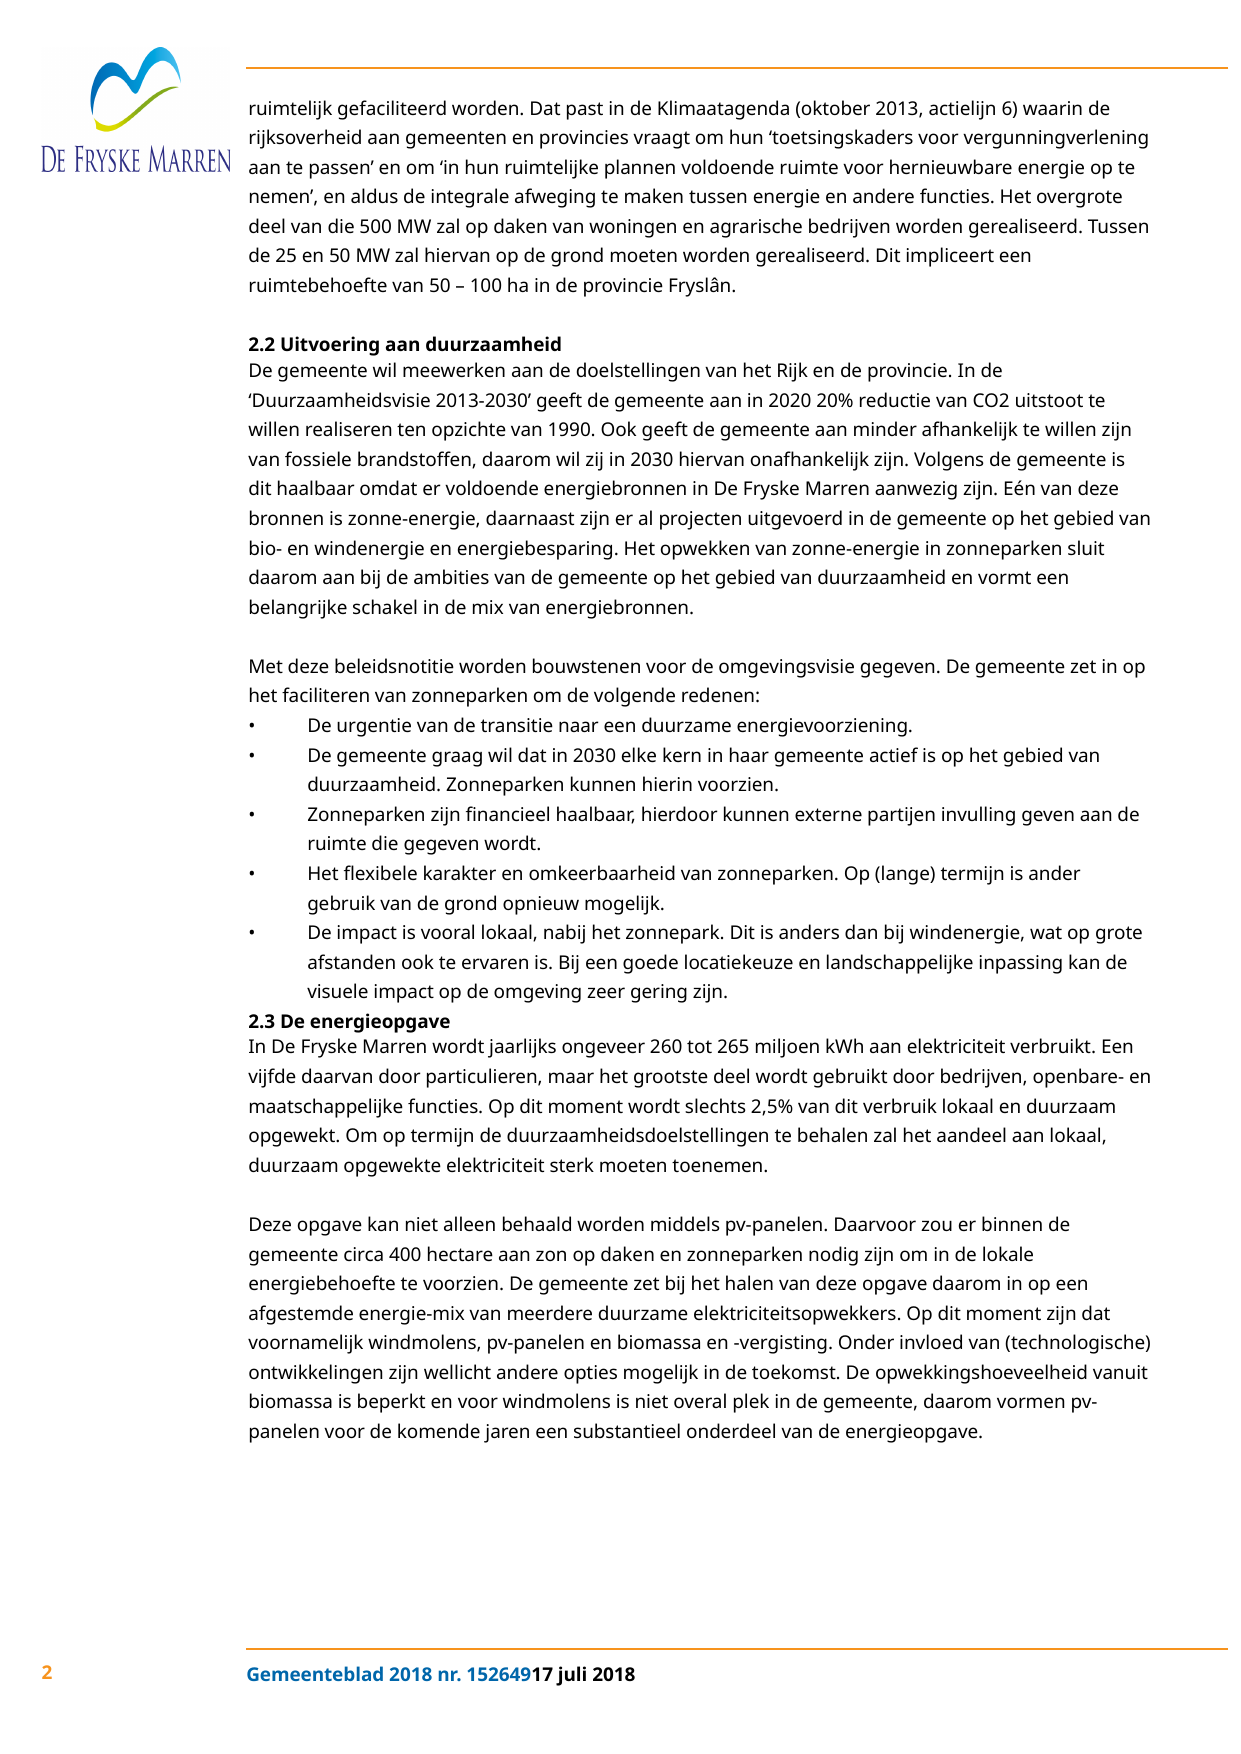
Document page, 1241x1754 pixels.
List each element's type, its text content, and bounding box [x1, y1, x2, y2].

list De impact is vooral lokaal, nabij het zonnepark. Dit is anders dan bij windenergie, wat op grote afstanden ook te ervaren is. Bij een goede locatiekeuze en landschappelijke inpassing kan de visuele impact op de omgeving zeer gering zijn. [248, 919, 1152, 1004]
text 2.2 Uitvoering aan duurzaamheid [248, 331, 1152, 357]
list De urgentie van de transitie naar een duurzame energievoorziening. [248, 712, 1152, 738]
text In De Fryske Marren wordt jaarlijks ongeveer 260 tot 265 miljoen kWh aan elektriciteit verbruikt. Een vijfde daarvan door particulieren, maar het grootste deel wordt gebruikt door bedrijven, openbare- en maatschappelijke functies. Op dit moment wordt slechts 2,5% van dit verbruik lokaal en duurzaam opgewekt. Om op termijn de duurzaamheidsdoelstellingen te behalen zal het aandeel aan lokaal, duurzaam opgewekte elektriciteit sterk moeten toenemen. [248, 1034, 1152, 1178]
text Met deze beleidsnotitie worden bouwstenen voor de omgevingsvisie gegeven. De gemeente zet in op het faciliteren van zonneparken om de volgende redenen: [248, 653, 1152, 708]
text 2.3 De energieopgave [248, 1008, 1152, 1034]
text ruimtelijk gefaciliteerd worden. Dat past in de Klimaatagenda (oktober 2013, actielijn 6) waarin de rijksoverheid aan gemeenten en provincies vraagt om hun ‘toetsingskaders voor vergunningverlening aan te passen’ en om ‘in hun ruimtelijke plannen voldoende ruimte voor hernieuwbare energie op te nemen’, en aldus de integrale afweging te maken tussen energie en andere functies. Het overgrote deel van die 500 MW zal op daken van woningen en agrarische bedrijven worden gerealiseerd. Tussen de 25 en 50 MW zal hiervan op de grond moeten worden gerealiseerd. Dit impliceert een ruimtebehoefte van 50 – 100 ha in de provincie Fryslân. [248, 95, 1152, 298]
picture [41, 47, 231, 172]
text Deze opgave kan niet alleen behaald worden middels pv-panelen. Daarvoor zou er binnen de gemeente circa 400 hectare aan zon op daken en zonneparken nodig zijn om in de lokale energiebehoefte te voorzien. De gemeente zet bij het halen van deze opgave daarom in op een afgestemde energie-mix van meerdere duurzame elektriciteitsopwekkers. Op dit moment zijn dat voornamelijk windmolens, pv-panelen en biomassa en -vergisting. Onder invloed van (technologische) ontwikkelingen zijn wellicht andere opties mogelijk in de toekomst. De opwekkingshoeveelheid vanuit biomassa is beperkt en voor windmolens is niet overal plek in de gemeente, daarom vormen pv-panelen voor de komende jaren een substantieel onderdeel van de energieopgave. [248, 1211, 1152, 1444]
list Het flexibele karakter en omkeerbaarheid van zonneparken. Op (lange) termijn is ander gebruik van de grond opnieuw mogelijk. [248, 860, 1152, 915]
text De gemeente wil meewerken aan de doelstellingen van het Rijk en de provincie. In de ‘Duurzaamheidsvisie 2013-2030’ geeft de gemeente aan in 2020 20% reductie van CO2 uitstoot te willen realiseren ten opzichte van 1990. Ook geeft de gemeente aan minder afhankelijk te willen zijn van fossiele brandstoffen, daarom wil zij in 2030 hiervan onafhankelijk zijn. Volgens de gemeente is dit haalbaar omdat er voldoende energiebronnen in De Fryske Marren aanwezig zijn. Eén van deze bronnen is zonne-energie, daarnaast zijn er al projecten uitgevoerd in de gemeente op het gebied van bio- en windenergie en energiebesparing. Het opwekken van zonne-energie in zonneparken sluit daarom aan bij de ambities van de gemeente op het gebied van duurzaamheid en vormt een belangrijke schakel in de mix van energiebronnen. [248, 357, 1152, 619]
list De gemeente graag wil dat in 2030 elke kern in haar gemeente actief is op het gebied van duurzaamheid. Zonneparken kunnen hierin voorzien. [248, 742, 1152, 797]
list Zonneparken zijn financieel haalbaar, hierdoor kunnen externe partijen invulling geven aan de ruimte die gegeven wordt. [248, 801, 1152, 856]
